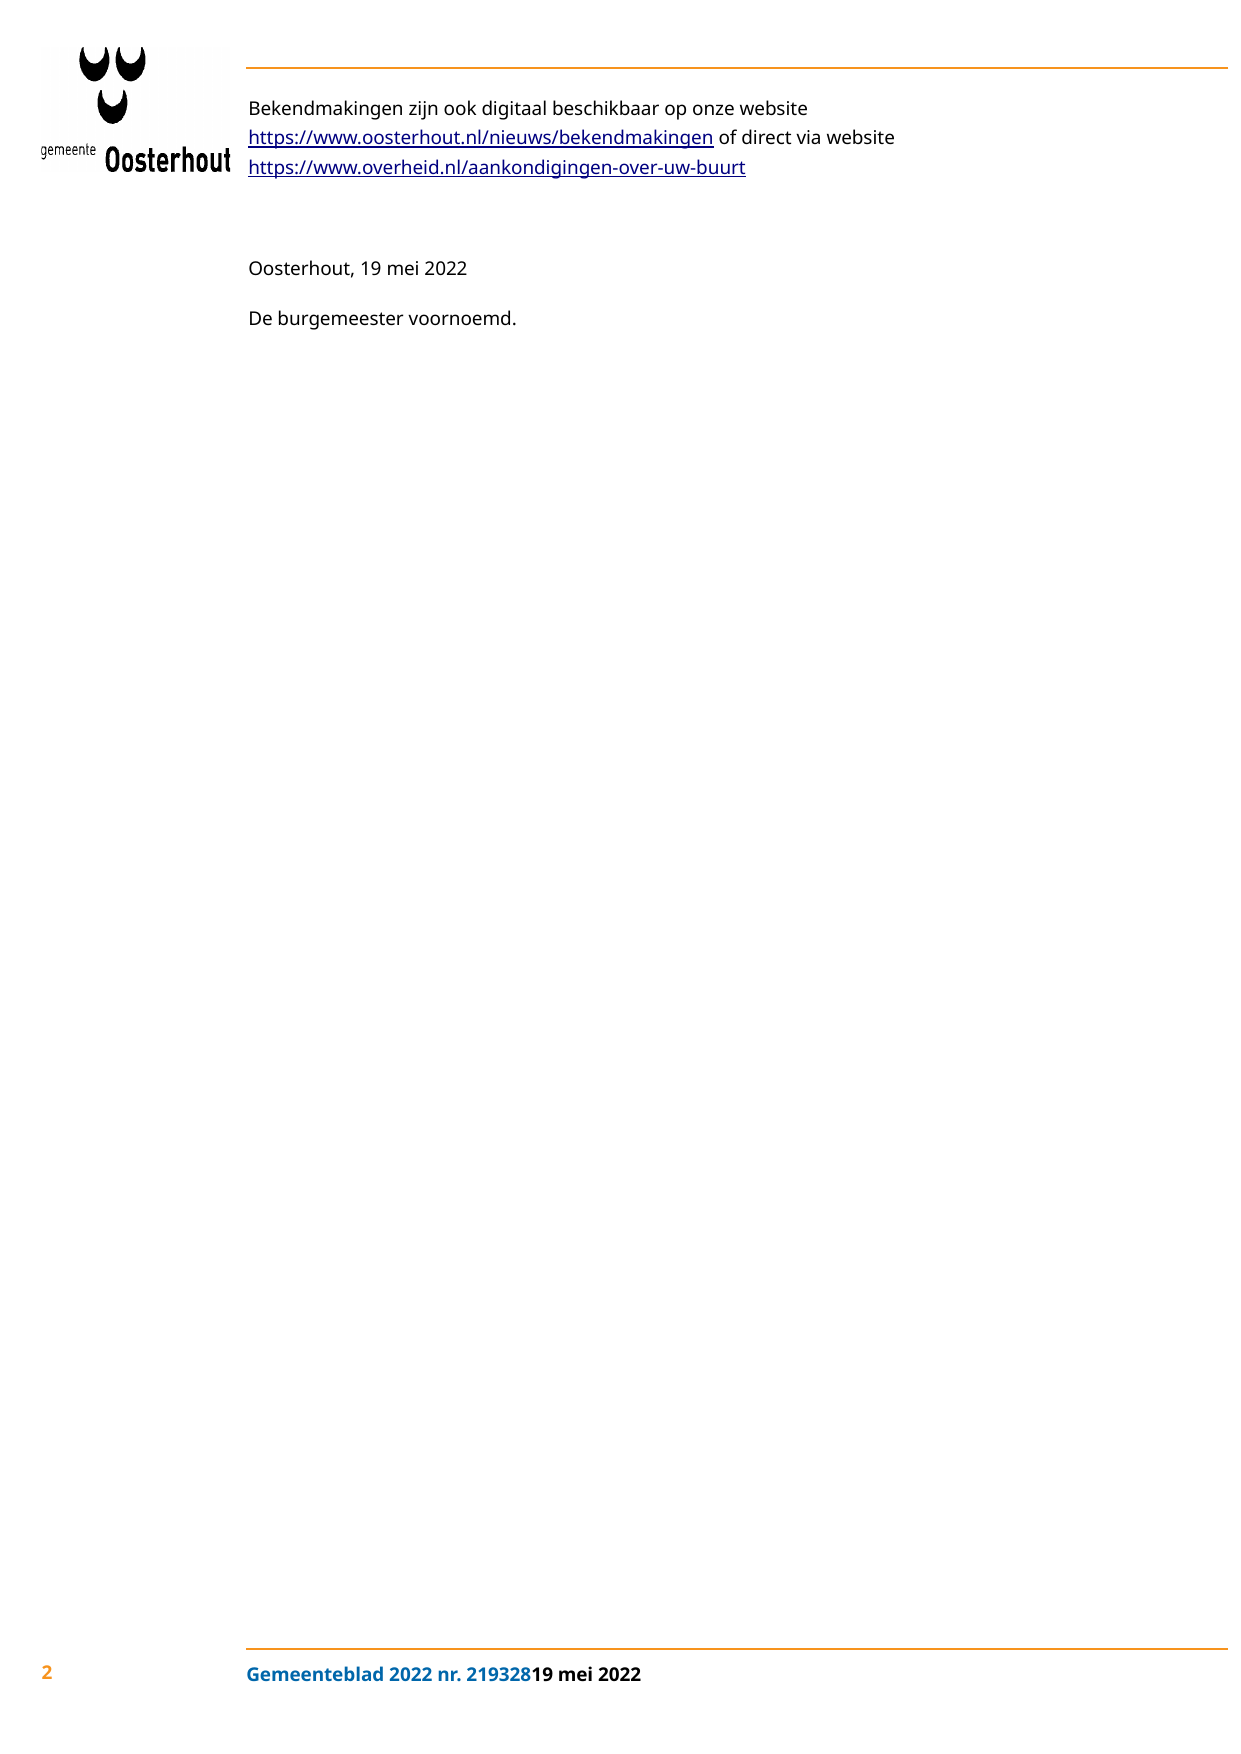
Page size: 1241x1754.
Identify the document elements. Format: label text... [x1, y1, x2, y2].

text Oosterhout, 19 mei 2022 [248, 255, 1152, 281]
text Bekendmakingen zijn ook digitaal beschikbaar op onze website https://www.oosterhout.nl/nieuws/bekendmakingen of direct via website https://www.overheid.nl/aankondigingen-over-uw-buurt [248, 95, 1152, 180]
picture [41, 47, 231, 172]
text De burgemeester voornoemd. [248, 305, 1152, 331]
